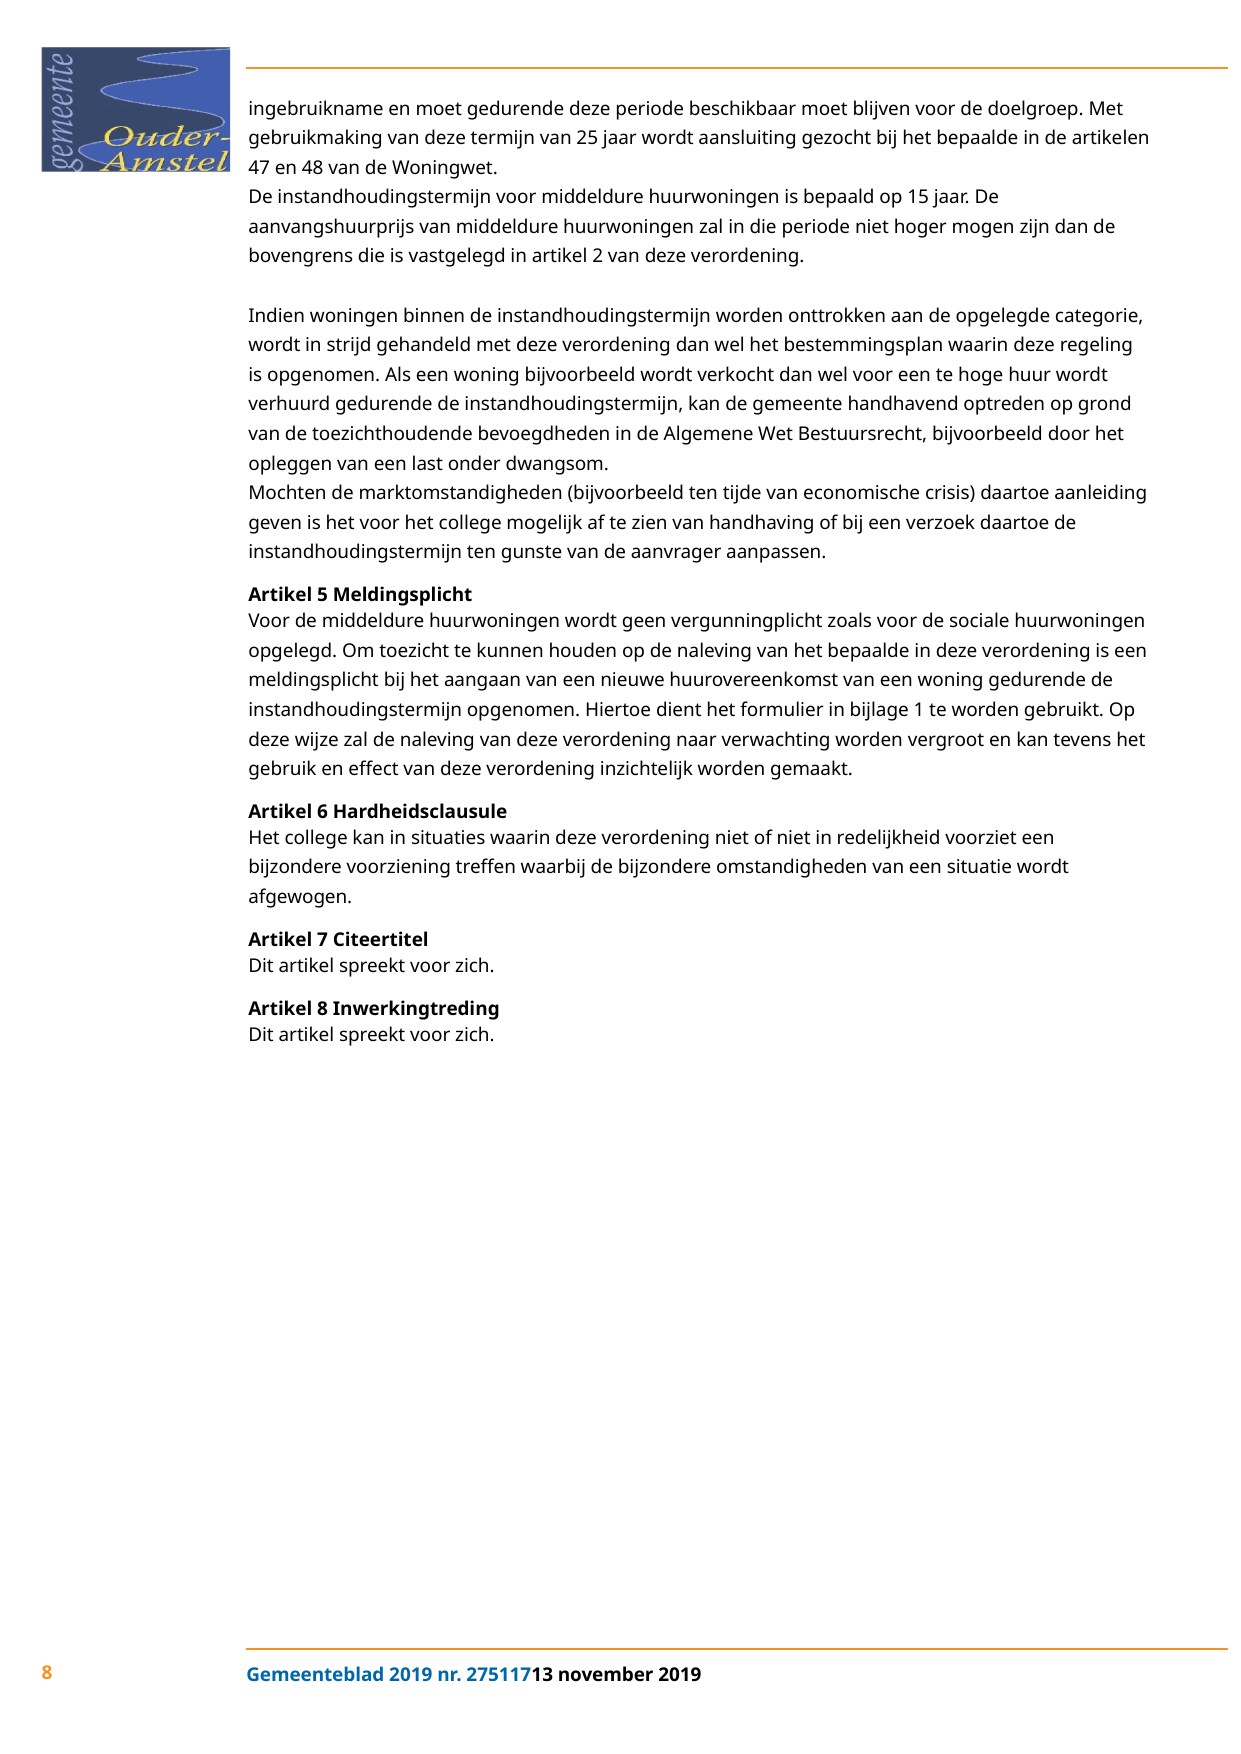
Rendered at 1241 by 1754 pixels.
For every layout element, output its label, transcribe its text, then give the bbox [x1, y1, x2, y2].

text Indien woningen binnen de instandhoudingstermijn worden onttrokken aan de opgelegde categorie, wordt in strijd gehandeld met deze verordening dan wel het bestemmingsplan waarin deze regeling is opgenomen. Als een woning bijvoorbeeld wordt verkocht dan wel voor een te hoge huur wordt verhuurd gedurende de instandhoudingstermijn, kan de gemeente handhavend optreden op grond van de toezichthoudende bevoegdheden in de Algemene Wet Bestuursrecht, bijvoorbeeld door het opleggen van een last onder dwangsom. [248, 302, 1152, 476]
text De instandhoudingstermijn voor middeldure huurwoningen is bepaald op 15 jaar. De aanvangshuurprijs van middeldure huurwoningen zal in die periode niet hoger mogen zijn dan de bovengrens die is vastgelegd in artikel 2 van deze verordening. [248, 183, 1152, 268]
text Artikel 5 Meldingsplicht [248, 582, 1152, 607]
text Voor de middeldure huurwoningen wordt geen vergunningplicht zoals voor de sociale huurwoningen opgelegd. Om toezicht te kunnen houden op de naleving van het bepaalde in deze verordening is een meldingsplicht bij het aangaan van een nieuwe huurovereenkomst van een woning gedurende de instandhoudingstermijn opgenomen. Hiertoe dient het formulier in bijlage 1 te worden gebruikt. Op deze wijze zal de naleving van deze verordening naar verwachting worden vergroot en kan tevens het gebruik en effect van deze verordening inzichtelijk worden gemaakt. [248, 607, 1152, 781]
text Artikel 8 Inwerkingtreding [248, 995, 1152, 1021]
text Dit artikel spreekt voor zich. [248, 1021, 1152, 1047]
text Het college kan in situaties waarin deze verordening niet of niet in redelijkheid voorziet een bijzondere voorziening treffen waarbij de bijzondere omstandigheden van een situatie wordt afgewogen. [248, 824, 1152, 909]
text Artikel 6 Hardheidsclausule [248, 798, 1152, 824]
text Dit artikel spreekt voor zich. [248, 952, 1152, 978]
picture [41, 47, 231, 172]
text ingebruikname en moet gedurende deze periode beschikbaar moet blijven voor de doelgroep. Met gebruikmaking van deze termijn van 25 jaar wordt aansluiting gezocht bij het bepaalde in de artikelen 47 en 48 van de Woningwet. [248, 95, 1152, 180]
text Mochten de marktomstandigheden (bijvoorbeeld ten tijde van economische crisis) daartoe aanleiding geven is het voor het college mogelijk af te zien van handhaving of bij een verzoek daartoe de instandhoudingstermijn ten gunste van de aanvrager aanpassen. [248, 479, 1152, 564]
text Artikel 7 Citeertitel [248, 926, 1152, 952]
